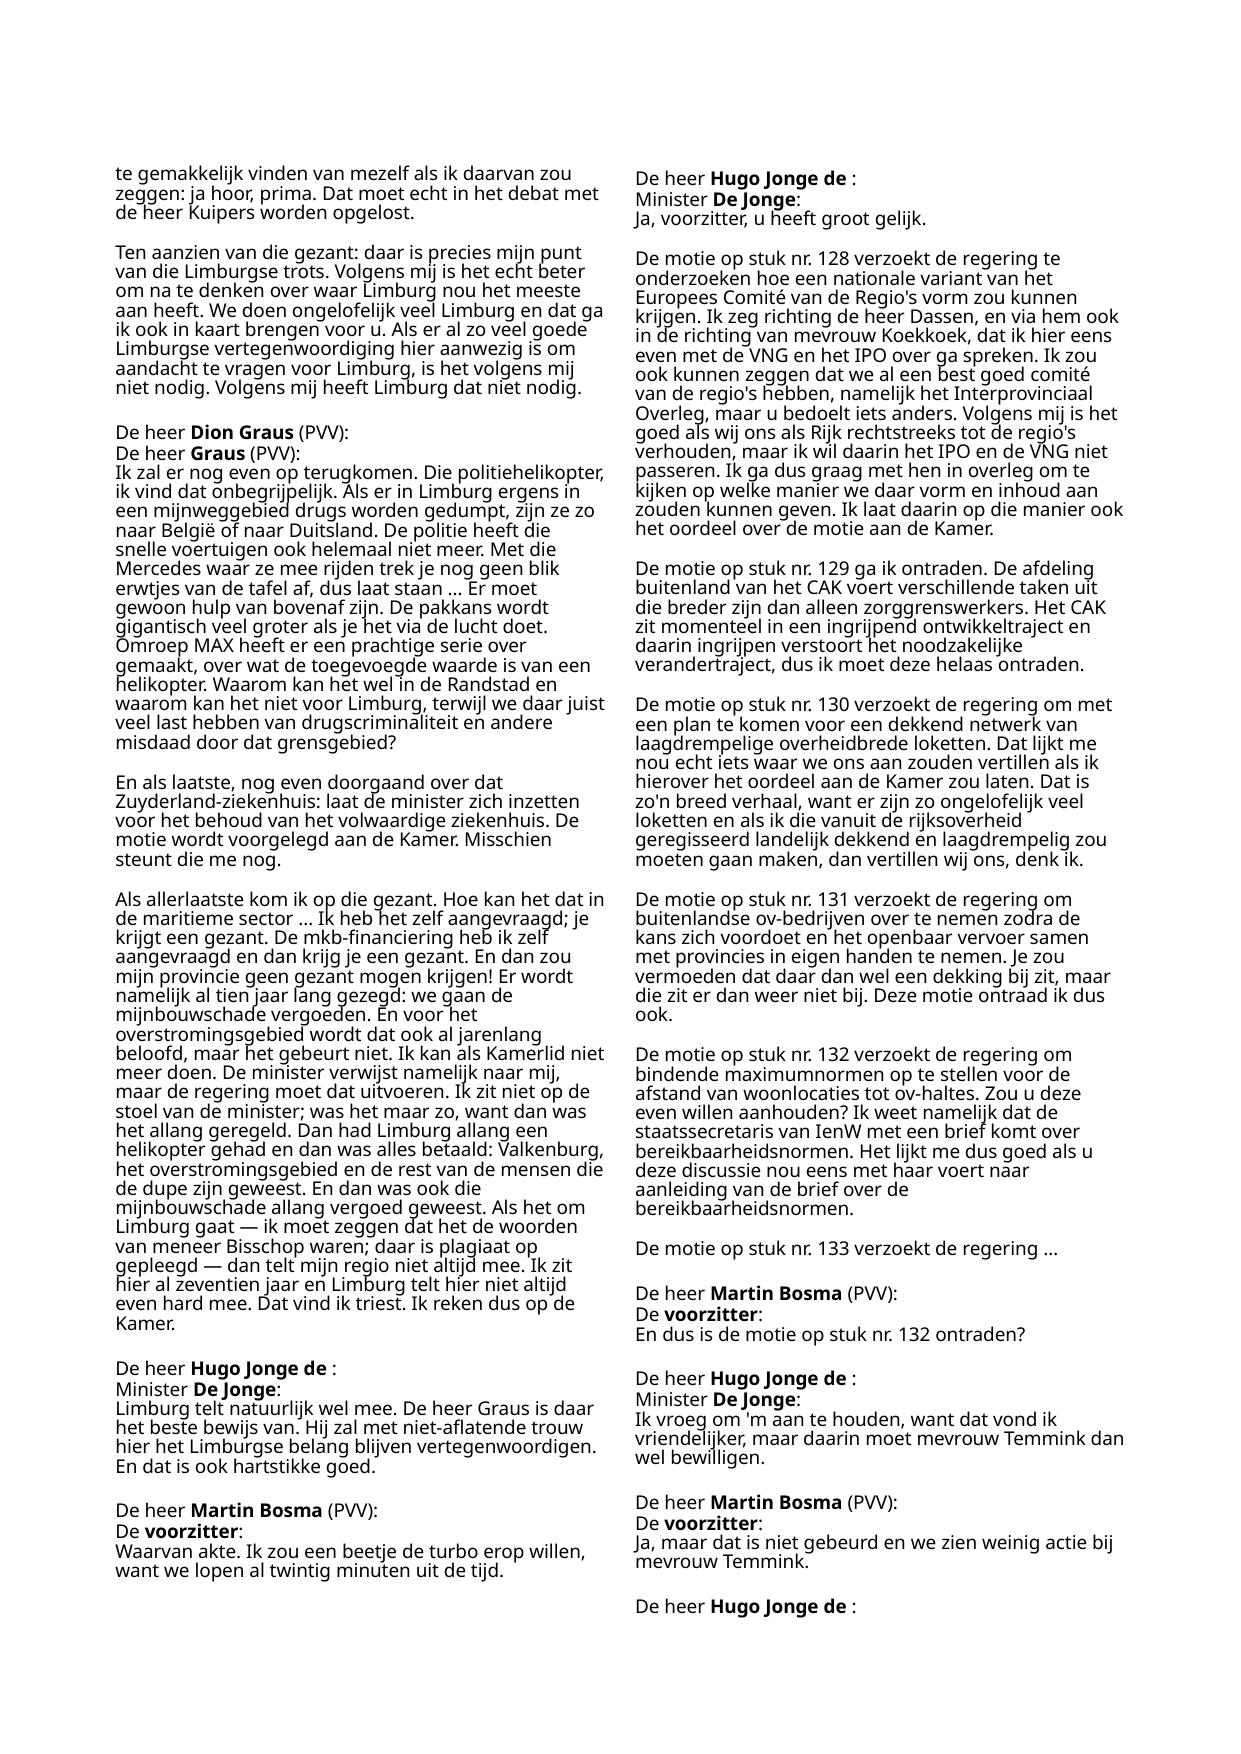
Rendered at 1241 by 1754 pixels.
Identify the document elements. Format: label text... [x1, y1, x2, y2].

text De motie op stuk nr. 129 ga ik ontraden. De afdeling buitenland van het CAK voert verschillende taken uit die breder zijn dan alleen zorggrenswerkers. Het CAK zit momenteel in een ingrijpend ontwikkeltraject en daarin ingrijpen verstoort het noodzakelijke verandertraject, dus ik moet deze helaas ontraden. [635, 560, 1125, 676]
text Minister De Jonge: [635, 1391, 1125, 1411]
text De heer Hugo Jonge de : [635, 1594, 1125, 1619]
text te gemakkelijk vinden van mezelf als ik daarvan zou zeggen: ja hoor, prima. Dat moet echt in het debat met de heer Kuipers worden opgelost. [115, 165, 605, 223]
text Ja, maar dat is niet gebeurd en we zien weinig actie bij mevrouw Temmink. [635, 1534, 1125, 1573]
text De heer Dion Graus (PVV): [115, 419, 605, 444]
text Ten aanzien van die gezant: daar is precies mijn punt van die Limburgse trots. Volgens mij is het echt beter om na te denken over waar Limburg nou het meeste aan heeft. We doen ongelofelijk veel Limburg en dat ga ik ook in kaart brengen voor u. Als er al zo veel goede Limburgse vertegenwoordiging hier aanwezig is om aandacht te vragen voor Limburg, is het volgens mij niet nodig. Volgens mij heeft Limburg dat niet nodig. [115, 244, 605, 398]
text De heer Graus (PVV): [115, 444, 605, 464]
text De motie op stuk nr. 130 verzoekt de regering om met een plan te komen voor een dekkend netwerk van laagdrempelige overheidbrede loketten. Dat lijkt me nou echt iets waar we ons aan zouden vertillen als ik hierover het oordeel aan de Kamer zou laten. Dat is zo'n breed verhaal, want er zijn zo ongelofelijk veel loketten en als ik die vanuit de rijksoverheid geregisseerd landelijk dekkend en laagdrempelig zou moeten gaan maken, dan vertillen wij ons, denk ik. [635, 696, 1125, 870]
text De voorzitter: [635, 1515, 1125, 1534]
text De heer Hugo Jonge de : [635, 165, 1125, 191]
text De voorzitter: [115, 1523, 605, 1543]
text De motie op stuk nr. 131 verzoekt de regering om buitenlandse ov-bedrijven over te nemen zodra de kans zich voordoet en het openbaar vervoer samen met provincies in eigen handen te nemen. Je zou vermoeden dat daar dan wel een dekking bij zit, maar die zit er dan weer niet bij. Deze motie ontraad ik dus ook. [635, 891, 1125, 1026]
text De heer Martin Bosma (PVV): [635, 1281, 1125, 1306]
text De heer Martin Bosma (PVV): [635, 1489, 1125, 1515]
text De motie op stuk nr. 133 verzoekt de regering … [635, 1240, 1125, 1260]
text Ik vroeg om 'm aan te houden, want dat vond ik vriendelijker, maar daarin moet mevrouw Temmink dan wel bewilligen. [635, 1411, 1125, 1468]
text De heer Hugo Jonge de : [635, 1366, 1125, 1391]
text De motie op stuk nr. 128 verzoekt de regering te onderzoeken hoe een nationale variant van het Europees Comité van de Regio's vorm zou kunnen krijgen. Ik zeg richting de heer Dassen, en via hem ook in de richting van mevrouw Koekkoek, dat ik hier eens even met de VNG en het IPO over ga spreken. Ik zou ook kunnen zeggen dat we al een best goed comité van de regio's hebben, namelijk het Interprovinciaal Overleg, maar u bedoelt iets anders. Volgens mij is het goed als wij ons als Rijk rechtstreeks tot de regio's verhouden, maar ik wil daarin het IPO en de VNG niet passeren. Ik ga dus graag met hen in overleg om te kijken op welke manier we daar vorm en inhoud aan zouden kunnen geven. Ik laat daarin op die manier ook het oordeel over de motie aan de Kamer. [635, 250, 1125, 539]
text Als allerlaatste kom ik op die gezant. Hoe kan het dat in de maritieme sector … Ik heb het zelf aangevraagd; je krijgt een gezant. De mkb-financiering heb ik zelf aangevraagd en dan krijg je een gezant. En dan zou mijn provincie geen gezant mogen krijgen! Er wordt namelijk al tien jaar lang gezegd: we gaan de mijnbouwschade vergoeden. En voor het overstromingsgebied wordt dat ook al jarenlang beloofd, maar het gebeurt niet. Ik kan als Kamerlid niet meer doen. De minister verwijst namelijk naar mij, maar de regering moet dat uitvoeren. Ik zit niet op de stoel van de minister; was het maar zo, want dan was het allang geregeld. Dan had Limburg allang een helikopter gehad en dan was alles betaald: Valkenburg, het overstromingsgebied en de rest van de mensen die de dupe zijn geweest. En dan was ook die mijnbouwschade allang vergoed geweest. Als het om Limburg gaat — ik moet zeggen dat het de woorden van meneer Bisschop waren; daar is plagiaat op gepleegd — dan telt mijn regio niet altijd mee. Ik zit hier al zeventien jaar en Limburg telt hier niet altijd even hard mee. Dat vind ik triest. Ik reken dus op de Kamer. [115, 891, 605, 1334]
text Limburg telt natuurlijk wel mee. De heer Graus is daar het beste bewijs van. Hij zal met niet-aflatende trouw hier het Limburgse belang blijven vertegenwoordigen. En dat is ook hartstikke goed. [115, 1400, 605, 1477]
text De motie op stuk nr. 132 verzoekt de regering om bindende maximumnormen op te stellen voor de afstand van woonlocaties tot ov-haltes. Zou u deze even willen aanhouden? Ik weet namelijk dat de staatssecretaris van IenW met een brief komt over bereikbaarheidsnormen. Het lijkt me dus goed als u deze discussie nou eens met haar voert naar aanleiding van de brief over de bereikbaarheidsnormen. [635, 1046, 1125, 1220]
text En dus is de motie op stuk nr. 132 ontraden? [635, 1326, 1125, 1345]
text Ja, voorzitter, u heeft groot gelijk. [635, 210, 1125, 229]
text En als laatste, nog even doorgaand over dat Zuyderland-ziekenhuis: laat de minister zich inzetten voor het behoud van het volwaardige ziekenhuis. De motie wordt voorgelegd aan de Kamer. Misschien steunt die me nog. [115, 774, 605, 870]
text Waarvan akte. Ik zou een beetje de turbo erop willen, want we lopen al twintig minuten uit de tijd. [115, 1543, 605, 1581]
text De heer Martin Bosma (PVV): [115, 1498, 605, 1523]
text De voorzitter: [635, 1306, 1125, 1326]
text Ik zal er nog even op terugkomen. Die politiehelikopter, ik vind dat onbegrijpelijk. Als er in Limburg ergens in een mijnweggebied drugs worden gedumpt, zijn ze zo naar België of naar Duitsland. De politie heeft die snelle voertuigen ook helemaal niet meer. Met die Mercedes waar ze mee rijden trek je nog geen blik erwtjes van de tafel af, dus laat staan … Er moet gewoon hulp van bovenaf zijn. De pakkans wordt gigantisch veel groter als je het via de lucht doet. Omroep MAX heeft er een prachtige serie over gemaakt, over wat de toegevoegde waarde is van een helikopter. Waarom kan het wel in de Randstad en waarom kan het niet voor Limburg, terwijl we daar juist veel last hebben van drugscriminaliteit en andere misdaad door dat grensgebied? [115, 464, 605, 753]
text Minister De Jonge: [635, 191, 1125, 210]
text De heer Hugo Jonge de : [115, 1355, 605, 1381]
text Minister De Jonge: [115, 1381, 605, 1400]
